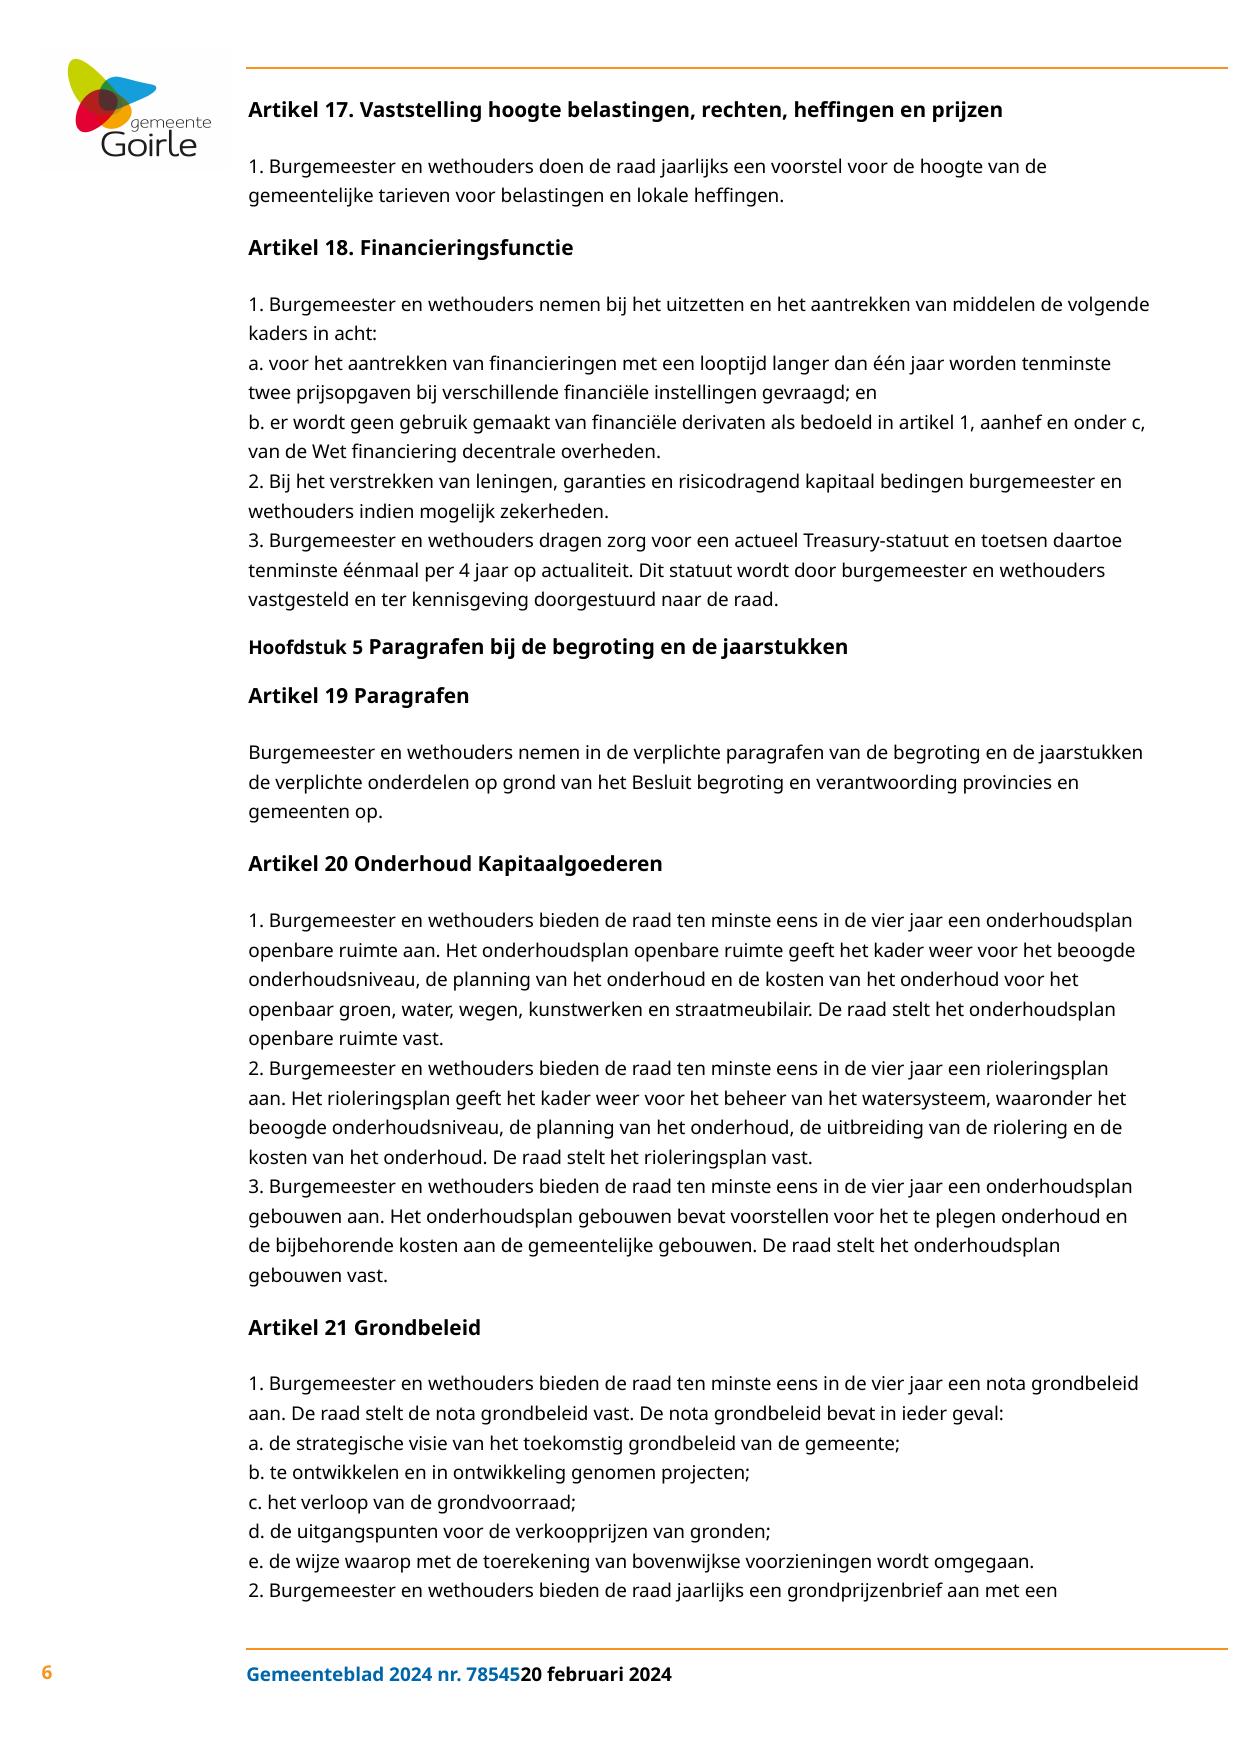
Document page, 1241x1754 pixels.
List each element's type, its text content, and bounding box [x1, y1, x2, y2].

text 1. Burgemeester en wethouders bieden de raad ten minste eens in de vier jaar een onderhoudsplan openbare ruimte aan. Het onderhoudsplan openbare ruimte geeft het kader weer voor het beoogde onderhoudsniveau, de planning van het onderhoud en de kosten van het onderhoud voor het openbaar groen, water, wegen, kunstwerken en straatmeubilair. De raad stelt het onderhoudsplan openbare ruimte vast. [248, 907, 1152, 1051]
text Artikel 17. Vaststelling hoogte belastingen, rechten, heffingen en prijzen [248, 95, 1152, 123]
text 1. Burgemeester en wethouders nemen bij het uitzetten en het aantrekken van middelen de volgende kaders in acht: [248, 291, 1152, 346]
text Artikel 21 Grondbeleid [248, 1313, 1152, 1341]
text Burgemeester en wethouders nemen in de verplichte paragrafen van de begroting en de jaarstukken de verplichte onderdelen op grond van het Besluit begroting en verantwoording provincies en gemeenten op. [248, 739, 1152, 824]
text 2. Burgemeester en wethouders bieden de raad jaarlijks een grondprijzenbrief aan met een [248, 1578, 1152, 1603]
text b. er wordt geen gebruik gemaakt van financiële derivaten als bedoeld in artikel 1, aanhef en onder c, van de Wet financiering decentrale overheden. [248, 409, 1152, 464]
text c. het verloop van de grondvoorraad; [248, 1489, 1152, 1515]
text Artikel 19 Paragrafen [248, 682, 1152, 710]
text 1. Burgemeester en wethouders doen de raad jaarlijks een voorstel voor de hoogte van de gemeentelijke tarieven voor belastingen en lokale heffingen. [248, 153, 1152, 208]
text a. de strategische visie van het toekomstig grondbeleid van de gemeente; [248, 1430, 1152, 1456]
text 2. Burgemeester en wethouders bieden de raad ten minste eens in de vier jaar een rioleringsplan aan. Het rioleringsplan geeft het kader weer voor het beheer van het watersysteem, waaronder het beoogde onderhoudsniveau, de planning van het onderhoud, de uitbreiding van de riolering en de kosten van het onderhoud. De raad stelt het rioleringsplan vast. [248, 1055, 1152, 1169]
text a. voor het aantrekken van financieringen met een looptijd langer dan één jaar worden tenminste twee prijsopgaven bij verschillende financiële instellingen gevraagd; en [248, 350, 1152, 405]
text d. de uitgangspunten voor de verkoopprijzen van gronden; [248, 1518, 1152, 1544]
text b. te ontwikkelen en in ontwikkeling genomen projecten; [248, 1459, 1152, 1485]
text Artikel 20 Onderhoud Kapitaalgoederen [248, 849, 1152, 878]
text 2. Bij het verstrekken van leningen, garanties en risicodragend kapitaal bedingen burgemeester en wethouders indien mogelijk zekerheden. [248, 468, 1152, 524]
text Artikel 18. Financieringsfunctie [248, 233, 1152, 261]
text Hoofdstuk 5 Paragrafen bij de begroting en de jaarstukken [248, 632, 1152, 661]
text 1. Burgemeester en wethouders bieden de raad ten minste eens in de vier jaar een nota grondbeleid aan. De raad stelt de nota grondbeleid vast. De nota grondbeleid bevat in ieder geval: [248, 1371, 1152, 1426]
text e. de wijze waarop met de toerekening van bovenwijkse voorzieningen wordt omgegaan. [248, 1548, 1152, 1574]
text 3. Burgemeester en wethouders bieden de raad ten minste eens in de vier jaar een onderhoudsplan gebouwen aan. Het onderhoudsplan gebouwen bevat voorstellen voor het te plegen onderhoud en de bijbehorende kosten aan de gemeentelijke gebouwen. De raad stelt het onderhoudsplan gebouwen vast. [248, 1173, 1152, 1288]
text 3. Burgemeester en wethouders dragen zorg voor een actueel Treasury-statuut en toetsen daartoe tenminste éénmaal per 4 jaar op actualiteit. Dit statuut wordt door burgemeester en wethouders vastgesteld en ter kennisgeving doorgestuurd naar de raad. [248, 527, 1152, 612]
picture [41, 47, 231, 172]
